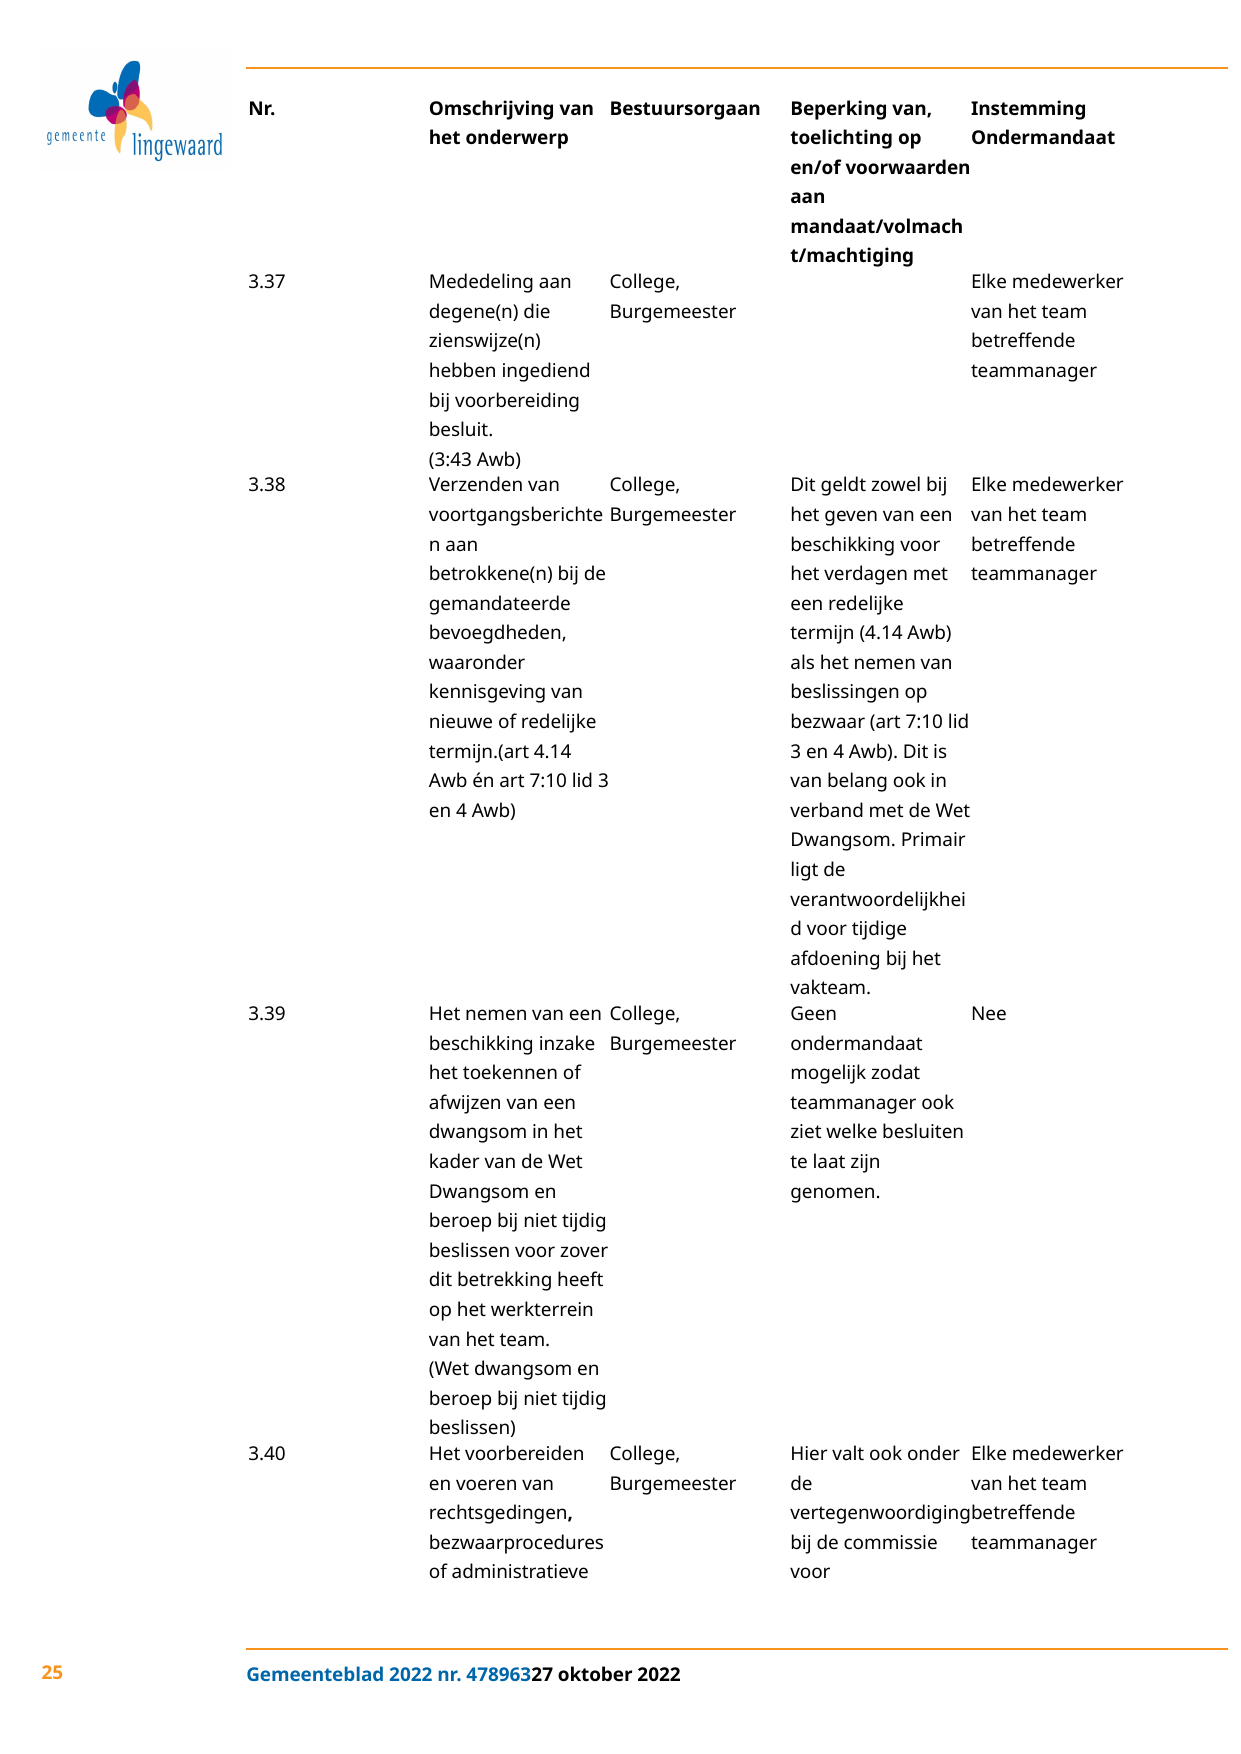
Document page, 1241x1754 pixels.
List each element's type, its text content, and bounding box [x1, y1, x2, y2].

table_cell [790, 269, 971, 472]
table_header Beperking van, toelichting op en/of voorwaarden aan mandaat/volmacht/machtiging [790, 95, 971, 268]
table_cell Het voorbereiden en voeren van rechtsgedingen, bezwaarprocedures of administratieve [429, 1440, 609, 1584]
table_cell 3.39 [248, 1000, 429, 1440]
table_cell Geen ondermandaat mogelijk zodat teammanager ook ziet welke besluiten te laat zijn genomen. [790, 1000, 971, 1440]
table_cell College, Burgemeester [609, 1440, 790, 1584]
table_cell 3.40 [248, 1440, 429, 1584]
table_header Omschrijving van het onderwerp [429, 95, 609, 268]
table_header Nr. [248, 95, 429, 268]
table_cell 3.37 [248, 269, 429, 472]
table_cell 3.38 [248, 472, 429, 1000]
table_header Bestuursorgaan [609, 95, 790, 268]
table_cell Verzenden van voortgangsberichten aan betrokkene(n) bij de gemandateerde bevoegdheden, waaronder kennisgeving van nieuwe of redelijke termijn.(art 4.14 Awb én art 7:10 lid 3 en 4 Awb) [429, 472, 609, 1000]
table_cell Elke medewerker van het team betreffende teammanager [971, 269, 1152, 472]
table_cell Elke medewerker van het team betreffende teammanager [971, 1440, 1152, 1584]
table_cell College, Burgemeester [609, 472, 790, 1000]
table_cell Hier valt ook onder de vertegenwoordiging bij de commissie voor [790, 1440, 971, 1584]
picture [41, 47, 231, 172]
table_cell Nee [971, 1000, 1152, 1440]
table_cell Mededeling aan degene(n) die zienswijze(n) hebben ingediend bij voorbereiding besluit. (3:43 Awb) [429, 269, 609, 472]
table_cell Dit geldt zowel bij het geven van een beschikking voor het verdagen met een redelijke termijn (4.14 Awb) als het nemen van beslissingen op bezwaar (art 7:10 lid 3 en 4 Awb). Dit is van belang ook in verband met de Wet Dwangsom. Primair ligt de verantwoordelijkheid voor tijdige afdoening bij het vakteam. [790, 472, 971, 1000]
table_cell College, Burgemeester [609, 269, 790, 472]
table_cell College, Burgemeester [609, 1000, 790, 1440]
table_cell Het nemen van een beschikking inzake het toekennen of afwijzen van een dwangsom in het kader van de Wet Dwangsom en beroep bij niet tijdig beslissen voor zover dit betrekking heeft op het werkterrein van het team. (Wet dwangsom en beroep bij niet tijdig beslissen) [429, 1000, 609, 1440]
table_cell Elke medewerker van het team betreffende teammanager [971, 472, 1152, 1000]
table_header Instemming Ondermandaat [971, 95, 1152, 268]
